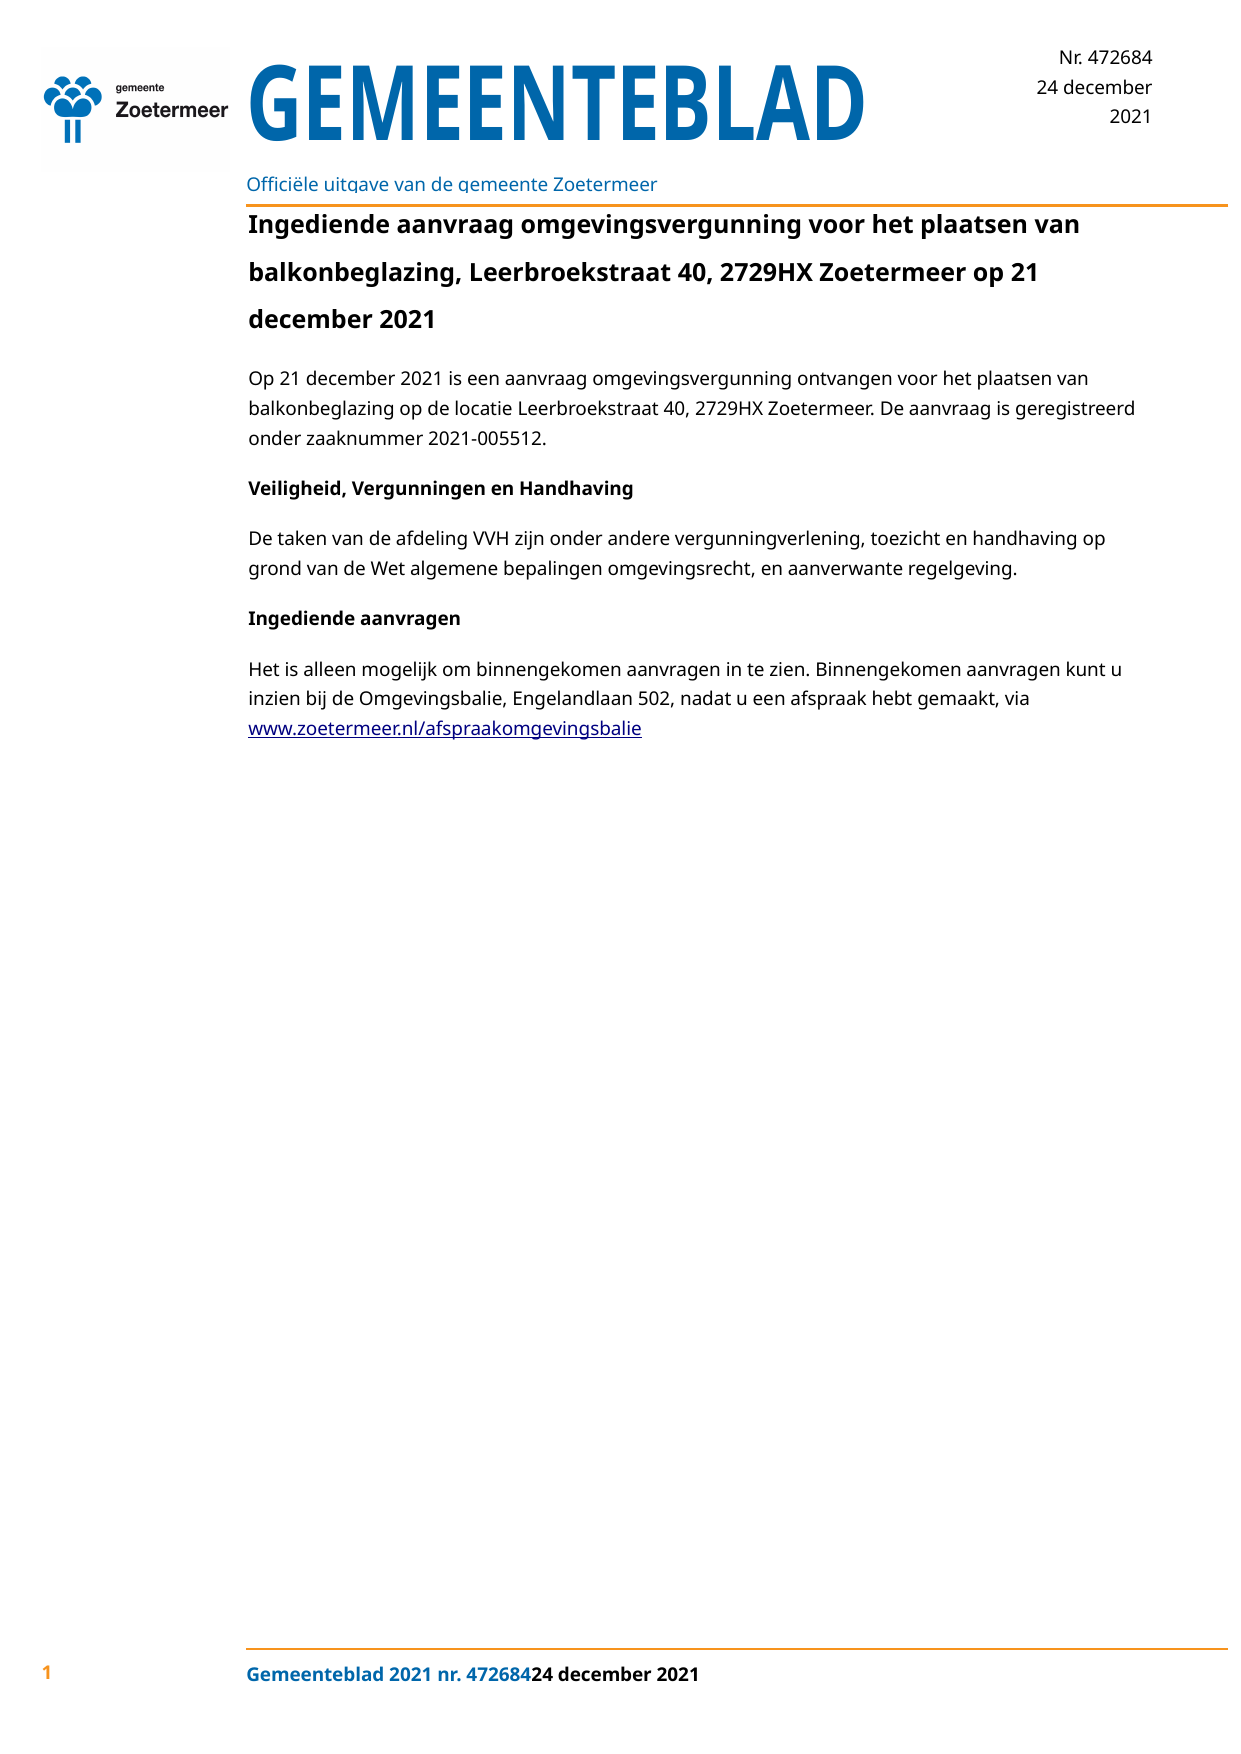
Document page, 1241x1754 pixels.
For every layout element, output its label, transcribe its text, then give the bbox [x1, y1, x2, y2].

text Veiligheid, Vergunningen en Handhaving [248, 475, 1152, 501]
text Ingediende aanvraag omgevingsvergunning voor het plaatsen van balkonbeglazing, Leerbroekstraat 40, 2729HX Zoetermeer op 21 december 2021 [248, 207, 1152, 336]
text Op 21 december 2021 is een aanvraag omgevingsvergunning ontvangen voor het plaatsen van balkonbeglazing op de locatie Leerbroekstraat 40, 2729HX Zoetermeer. De aanvraag is geregistreerd onder zaaknummer 2021-005512. [248, 366, 1152, 450]
text Het is alleen mogelijk om binnengekomen aanvragen in te zien. Binnengekomen aanvragen kunt u inzien bij de Omgevingsbalie, Engelandlaan 502, nadat u een afspraak hebt gemaakt, via www.zoetermeer.nl/afspraakomgevingsbalie [248, 656, 1152, 741]
text De taken van de afdeling VVH zijn onder andere vergunningverlening, toezicht en handhaving op grond van de Wet algemene bepalingen omgevingsrecht, en aanverwante regelgeving. [248, 526, 1152, 581]
text Ingediende aanvragen [248, 606, 1152, 631]
picture [41, 47, 231, 172]
